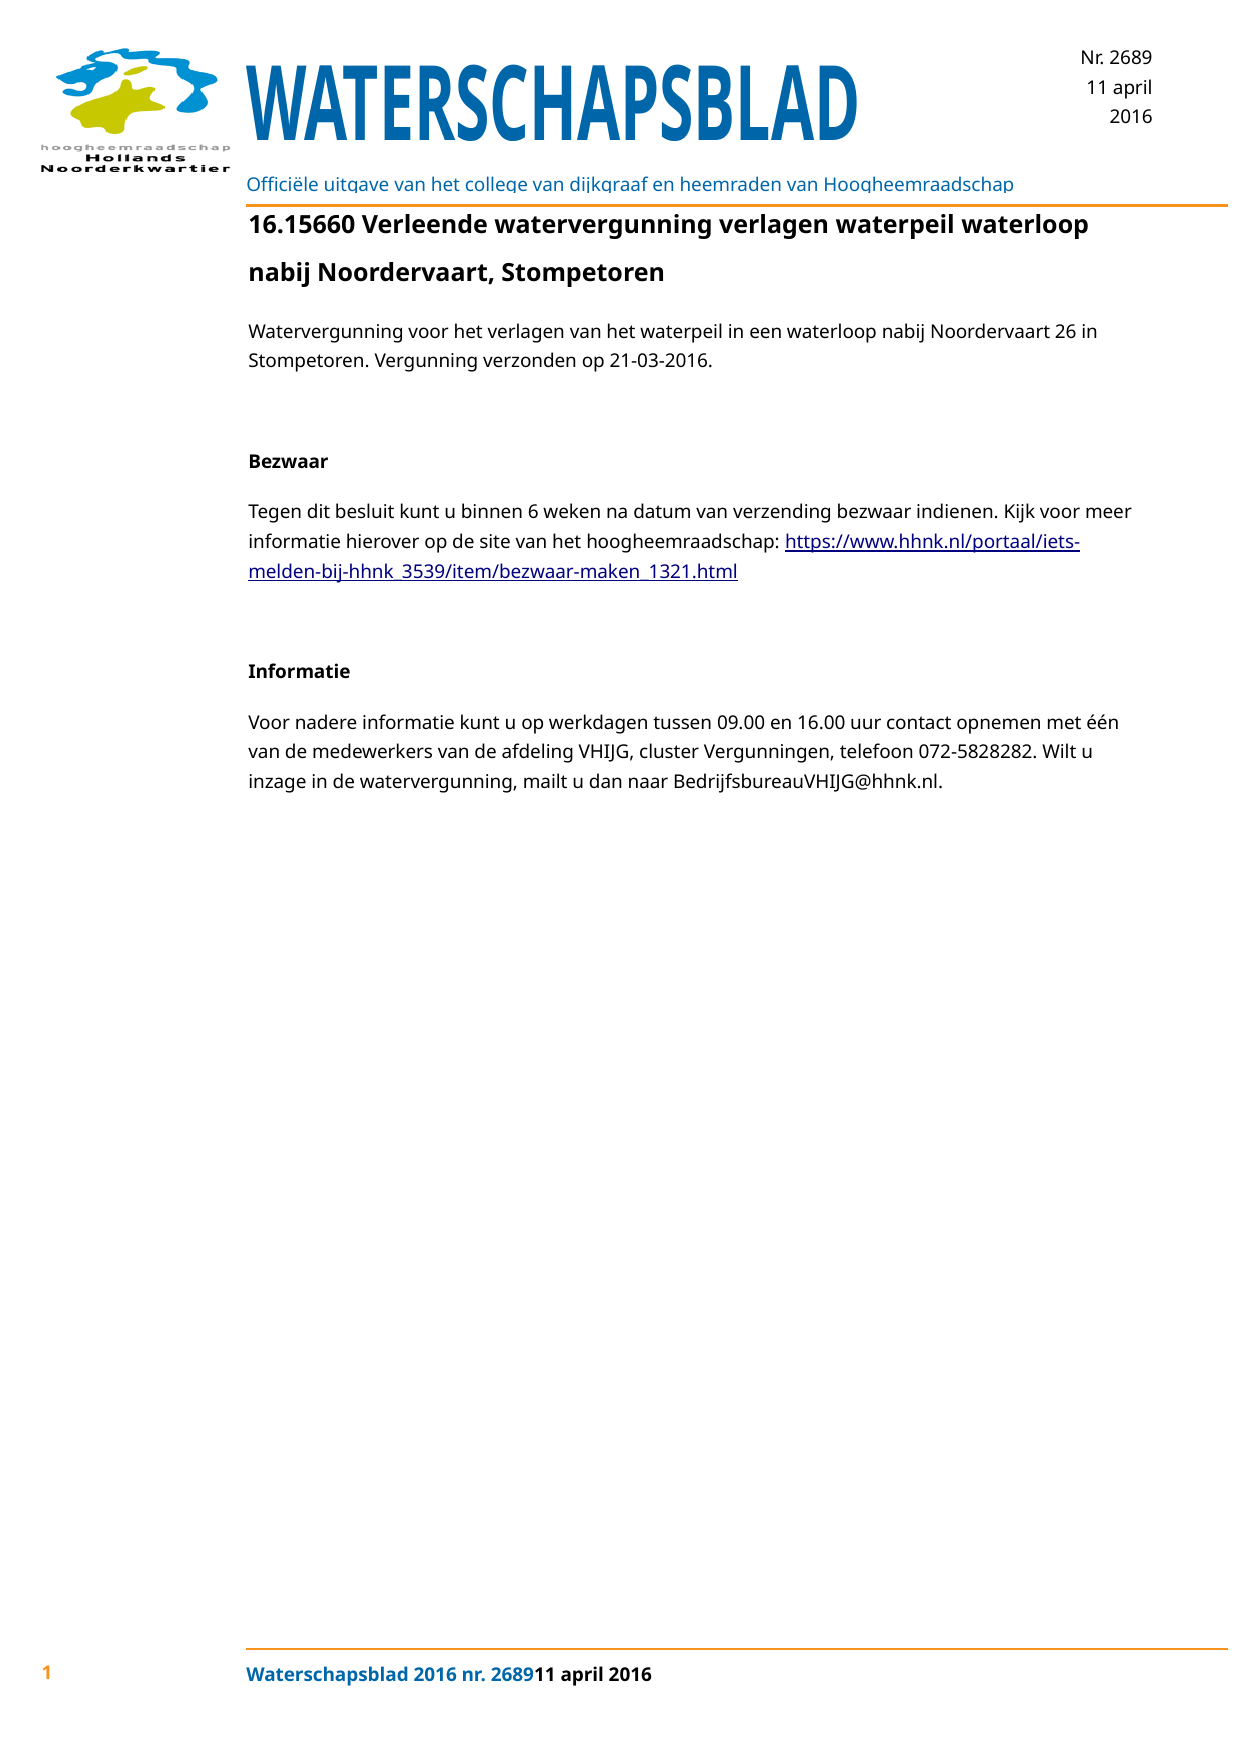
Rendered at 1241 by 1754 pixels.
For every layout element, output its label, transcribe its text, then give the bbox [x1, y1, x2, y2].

text Informatie [248, 659, 1152, 684]
text Watervergunning voor het verlagen van het waterpeil in een waterloop nabij Noordervaart 26 in Stompetoren. Vergunning verzonden op 21-03-2016. [248, 318, 1152, 373]
text Tegen dit besluit kunt u binnen 6 weken na datum van verzending bezwaar indienen. Kijk voor meer informatie hierover op de site van het hoogheemraadschap: https://www.hhnk.nl/portaal/iets-melden-bij-hhnk_3539/item/bezwaar-maken_1321.html [248, 499, 1152, 584]
text 16.15660 Verleende watervergunning verlagen waterpeil waterloop nabij Noordervaart, Stompetoren [248, 207, 1152, 288]
picture [41, 47, 231, 172]
text Voor nadere informatie kunt u op werkdagen tussen 09.00 en 16.00 uur contact opnemen met één van de medewerkers van de afdeling VHIJG, cluster Vergunningen, telefoon 072-5828282. Wilt u inzage in de watervergunning, mailt u dan naar BedrijfsbureauVHIJG@hhnk.nl. [248, 709, 1152, 794]
text Bezwaar [248, 448, 1152, 474]
